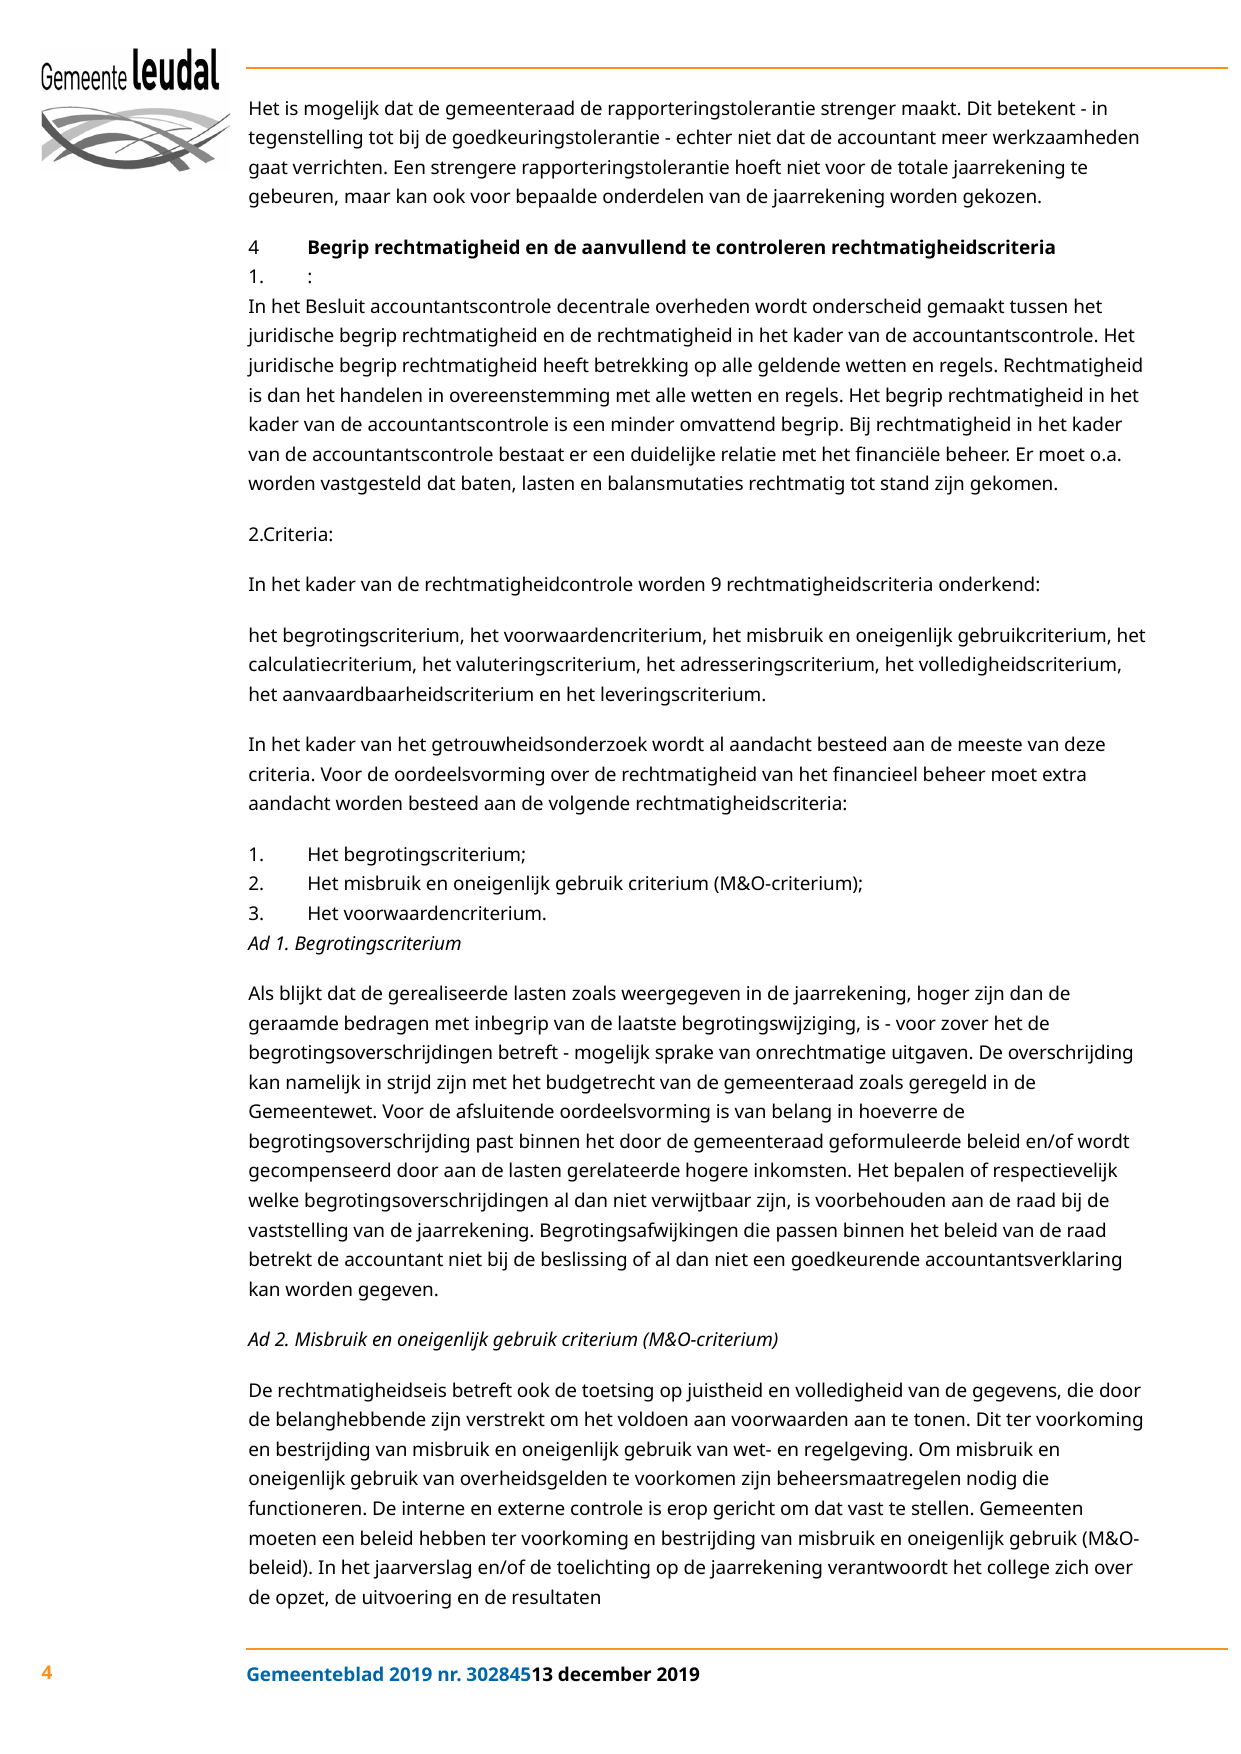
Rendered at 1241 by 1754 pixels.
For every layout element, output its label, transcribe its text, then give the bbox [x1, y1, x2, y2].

list Het misbruik en oneigenlijk gebruik criterium (M&O-criterium); [248, 871, 1152, 896]
text In het Besluit accountantscontrole decentrale overheden wordt onderscheid gemaakt tussen het juridische begrip rechtmatigheid en de rechtmatigheid in het kader van de accountantscontrole. Het juridische begrip rechtmatigheid heeft betrekking op alle geldende wetten en regels. Rechtmatigheid is dan het handelen in overeenstemming met alle wetten en regels. Het begrip rechtmatigheid in het kader van de accountantscontrole is een minder omvattend begrip. Bij rechtmatigheid in het kader van de accountantscontrole bestaat er een duidelijke relatie met het financiële beheer. Er moet o.a. worden vastgesteld dat baten, lasten en balansmutaties rechtmatig tot stand zijn gekomen. [248, 293, 1152, 496]
text Het is mogelijk dat de gemeenteraad de rapporteringstolerantie strenger maakt. Dit betekent - in tegenstelling tot bij de goedkeuringstolerantie - echter niet dat de accountant meer werkzaamheden gaat verrichten. Een strengere rapporteringstolerantie hoeft niet voor de totale jaarrekening te gebeuren, maar kan ook voor bepaalde onderdelen van de jaarrekening worden gekozen. [248, 95, 1152, 209]
text De rechtmatigheidseis betreft ook de toetsing op juistheid en volledigheid van de gegevens, die door de belanghebbende zijn verstrekt om het voldoen aan voorwaarden aan te tonen. Dit ter voorkoming en bestrijding van misbruik en oneigenlijk gebruik van wet- en regelgeving. Om misbruik en oneigenlijk gebruik van overheidsgelden te voorkomen zijn beheersmaatregelen nodig die functioneren. De interne en externe controle is erop gericht om dat vast te stellen. Gemeenten moeten een beleid hebben ter voorkoming en bestrijding van misbruik en oneigenlijk gebruik (M&O-beleid). In het jaarverslag en/of de toelichting op de jaarrekening verantwoordt het college zich over de opzet, de uitvoering en de resultaten [248, 1377, 1152, 1610]
list : [248, 263, 1152, 289]
list Het begrotingscriterium; [248, 841, 1152, 867]
text Ad 2. Misbruik en oneigenlijk gebruik criterium (M&O-criterium) [248, 1326, 1152, 1352]
text het begrotingscriterium, het voorwaardencriterium, het misbruik en oneigenlijk gebruikcriterium, het calculatiecriterium, het valuteringscriterium, het adresseringscriterium, het volledigheidscriterium, het aanvaardbaarheidscriterium en het leveringscriterium. [248, 622, 1152, 707]
text Ad 1. Begrotingscriterium [248, 930, 1152, 956]
text Als blijkt dat de gerealiseerde lasten zoals weergegeven in de jaarrekening, hoger zijn dan de geraamde bedragen met inbegrip van de laatste begrotingswijziging, is - voor zover het de begrotingsoverschrijdingen betreft - mogelijk sprake van onrechtmatige uitgaven. De overschrijding kan namelijk in strijd zijn met het budgetrecht van de gemeenteraad zoals geregeld in de Gemeentewet. Voor de afsluitende oordeelsvorming is van belang in hoeverre de begrotingsoverschrijding past binnen het door de gemeenteraad geformuleerde beleid en/of wordt gecompenseerd door aan de lasten gerelateerde hogere inkomsten. Het bepalen of respectievelijk welke begrotingsoverschrijdingen al dan niet verwijtbaar zijn, is voorbehouden aan de raad bij de vaststelling van de jaarrekening. Begrotingsafwijkingen die passen binnen het beleid van de raad betrekt de accountant niet bij de beslissing of al dan niet een goedkeurende accountantsverklaring kan worden gegeven. [248, 980, 1152, 1302]
text In het kader van het getrouwheidsonderzoek wordt al aandacht besteed aan de meeste van deze criteria. Voor de oordeelsvorming over de rechtmatigheid van het financieel beheer moet extra aandacht worden besteed aan de volgende rechtmatigheidscriteria: [248, 731, 1152, 816]
text 2.Criteria: [248, 521, 1152, 547]
list Begrip rechtmatigheid en de aanvullend te controleren rechtmatigheidscriteria [248, 234, 1152, 260]
picture [41, 47, 231, 172]
list Het voorwaardencriterium. [248, 900, 1152, 926]
text In het kader van de rechtmatigheidcontrole worden 9 rechtmatigheidscriteria onderkend: [248, 571, 1152, 597]
